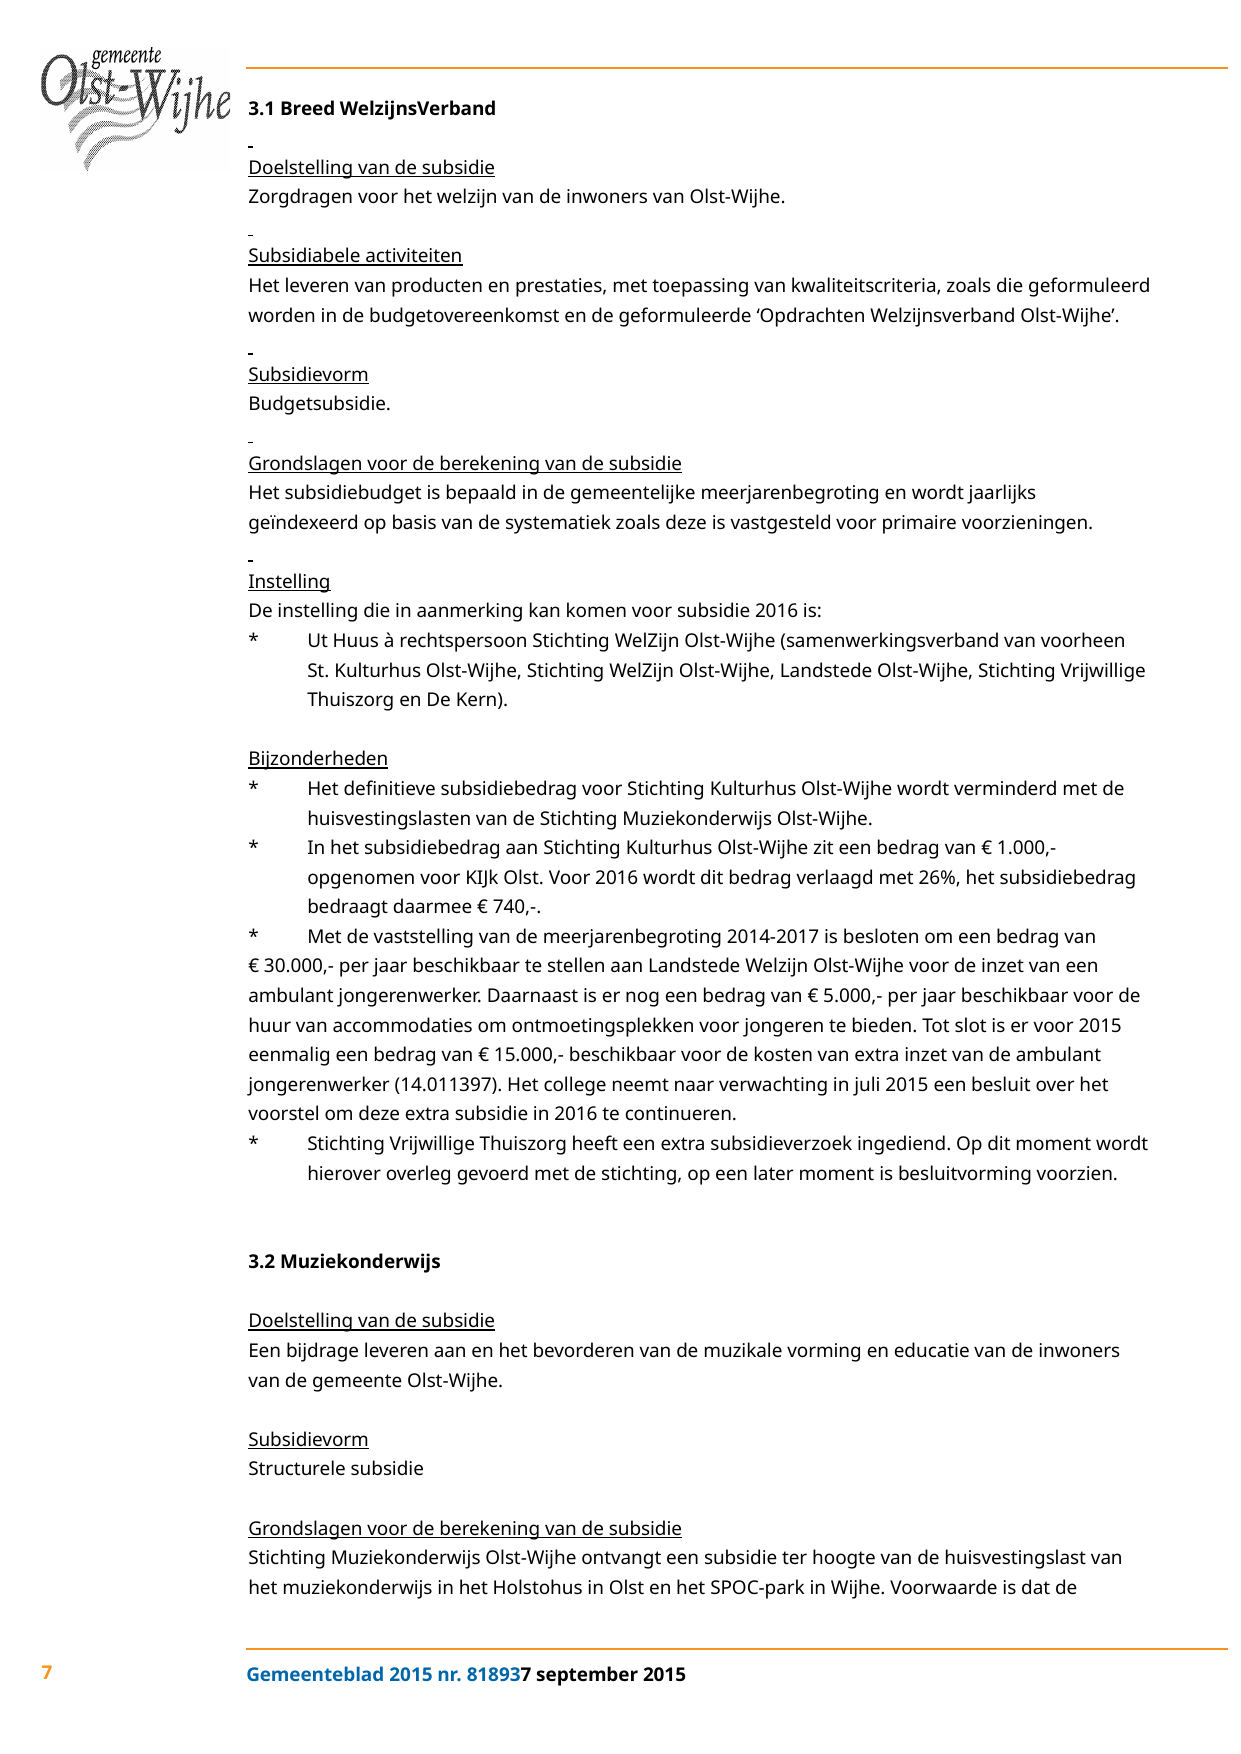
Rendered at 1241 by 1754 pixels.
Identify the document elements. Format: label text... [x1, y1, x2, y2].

list Met de vaststelling van de meerjarenbegroting 2014-2017 is besloten om een bedrag van [248, 923, 1152, 949]
list Stichting Vrijwillige Thuiszorg heeft een extra subsidieverzoek ingediend. Op dit moment wordt hierover overleg gevoerd met de stichting, op een later moment is besluitvorming voorzien. [248, 1130, 1152, 1186]
text Subsidievorm [248, 361, 1152, 387]
text € 30.000,- per jaar beschikbaar te stellen aan Landstede Welzijn Olst-Wijhe voor de inzet van een ambulant jongerenwerker. Daarnaast is er nog een bedrag van € 5.000,- per jaar beschikbaar voor de huur van accommodaties om ontmoetingsplekken voor jongeren te bieden. Tot slot is er voor 2015 eenmalig een bedrag van € 15.000,- beschikbaar voor de kosten van extra inzet van de ambulant jongerenwerker (14.011397). Het college neemt naar verwachting in juli 2015 een besluit over het voorstel om deze extra subsidie in 2016 te continueren. [248, 953, 1152, 1126]
list In het subsidiebedrag aan Stichting Kulturhus Olst-Wijhe zit een bedrag van € 1.000,- opgenomen voor KIJk Olst. Voor 2016 wordt dit bedrag verlaagd met 26%, het subsidiebedrag bedraagt daarmee € 740,-. [248, 834, 1152, 919]
text Budgetsubsidie. [248, 391, 1152, 416]
text Instelling [248, 568, 1152, 594]
text Structurele subsidie [248, 1456, 1152, 1481]
text Zorgdragen voor het welzijn van de inwoners van Olst-Wijhe. [248, 183, 1152, 209]
text Doelstelling van de subsidie [248, 154, 1152, 180]
text De instelling die in aanmerking kan komen voor subsidie 2016 is: [248, 598, 1152, 623]
text 3.1 Breed WelzijnsVerband [248, 95, 1152, 121]
text Het subsidiebudget is bepaald in de gemeentelijke meerjarenbegroting en wordt jaarlijks geïndexeerd op basis van de systematiek zoals deze is vastgesteld voor primaire voorzieningen. [248, 479, 1152, 535]
text Stichting Muziekonderwijs Olst-Wijhe ontvangt een subsidie ter hoogte van de huisvestingslast van het muziekonderwijs in het Holstohus in Olst en het SPOC-park in Wijhe. Voorwaarde is dat de [248, 1544, 1152, 1600]
text Grondslagen voor de berekening van de subsidie [248, 1515, 1152, 1541]
list Ut Huus à rechtspersoon Stichting WelZijn Olst-Wijhe (samenwerkingsverband van voorheen St. Kulturhus Olst-Wijhe, Stichting WelZijn Olst-Wijhe, Landstede Olst-Wijhe, Stichting Vrijwillige Thuiszorg en De Kern). [248, 627, 1152, 712]
text Een bijdrage leveren aan en het bevorderen van de muzikale vorming en educatie van de inwoners van de gemeente Olst-Wijhe. [248, 1337, 1152, 1393]
text Subsidievorm [248, 1426, 1152, 1452]
text Het leveren van producten en prestaties, met toepassing van kwaliteitscriteria, zoals die geformuleerd worden in de budgetovereenkomst en de geformuleerde ‘Opdrachten Welzijnsverband Olst-Wijhe’. [248, 272, 1152, 328]
text Subsidiabele activiteiten [248, 243, 1152, 268]
list Het definitieve subsidiebedrag voor Stichting Kulturhus Olst-Wijhe wordt verminderd met de huisvestingslasten van de Stichting Muziekonderwijs Olst-Wijhe. [248, 775, 1152, 831]
picture [41, 47, 231, 172]
text 3.2 Muziekonderwijs [248, 1248, 1152, 1274]
text Bijzonderheden [248, 746, 1152, 771]
text Grondslagen voor de berekening van de subsidie [248, 450, 1152, 476]
text Doelstelling van de subsidie [248, 1308, 1152, 1333]
